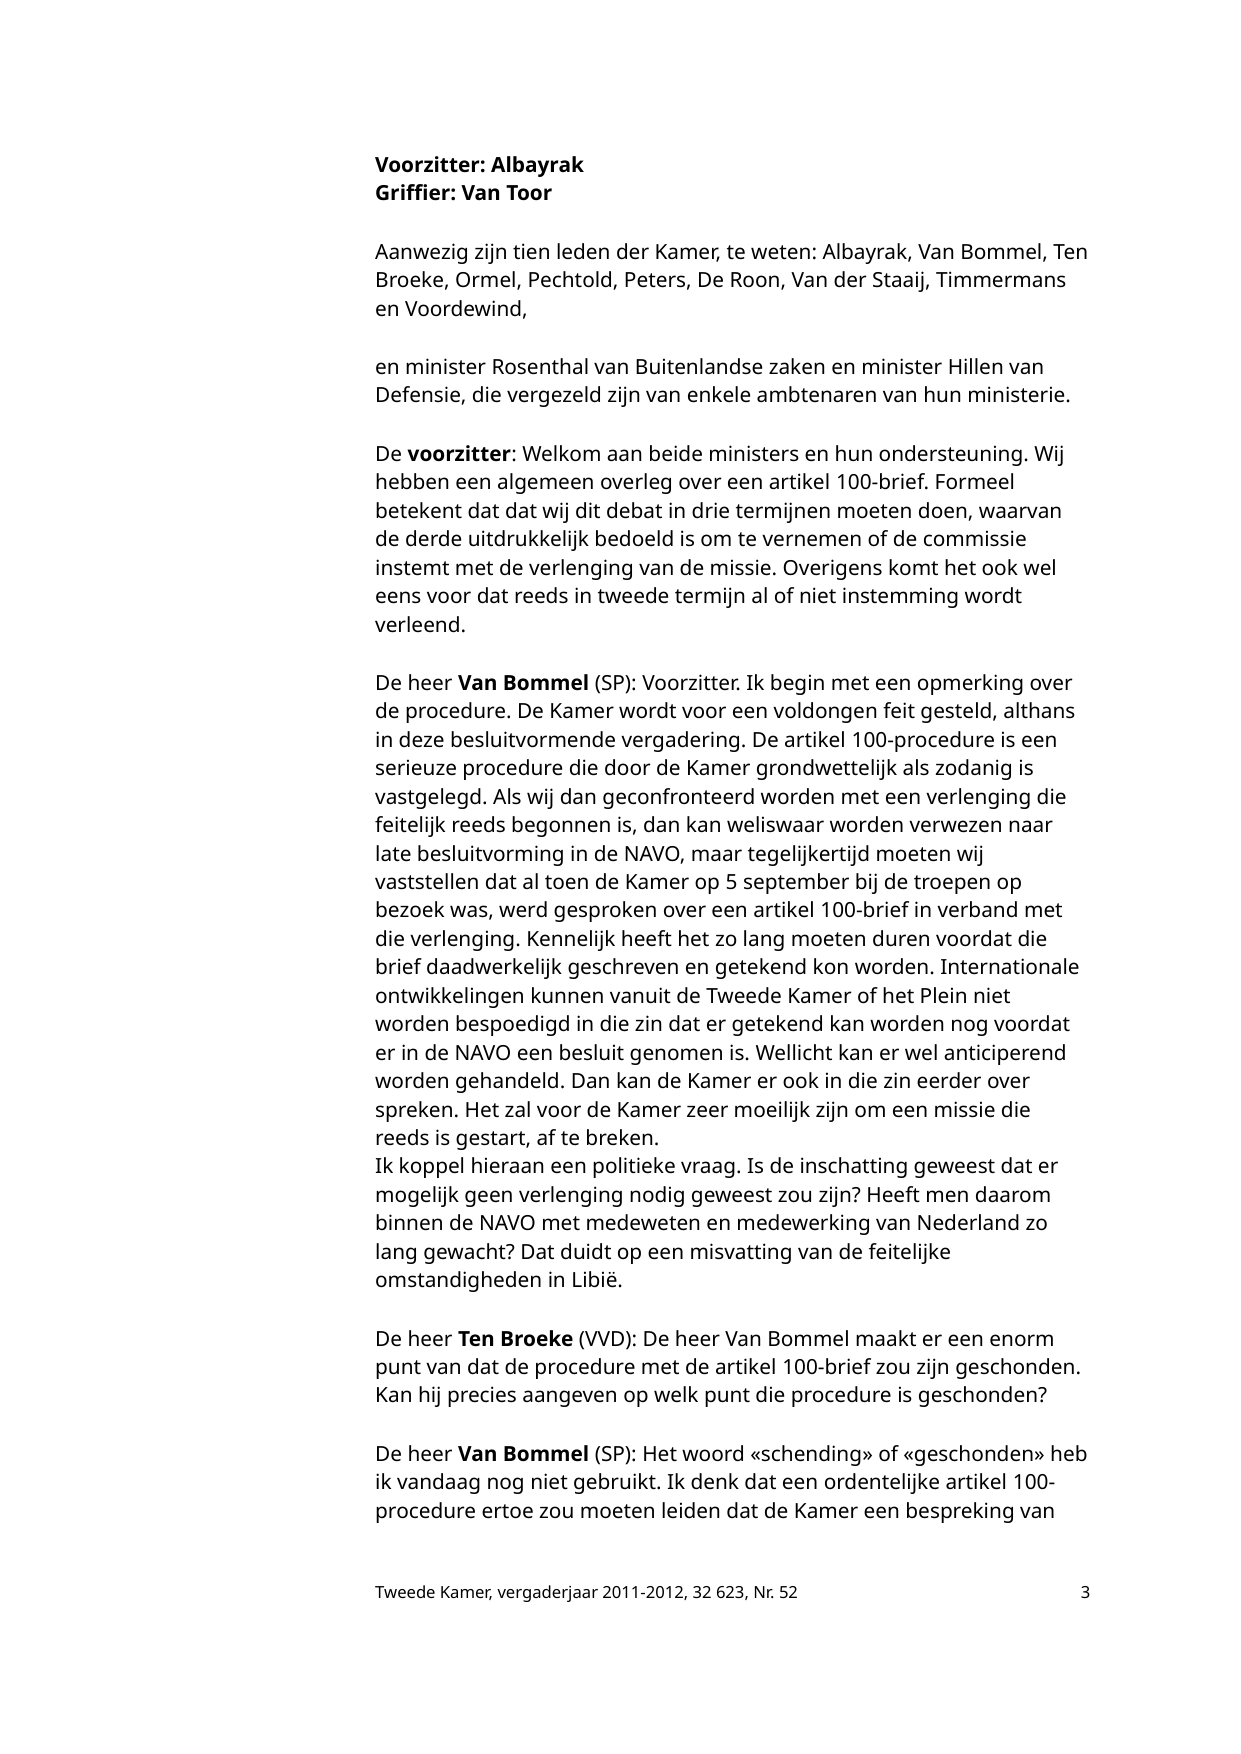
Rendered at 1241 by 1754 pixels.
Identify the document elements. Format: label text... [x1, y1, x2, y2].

text De heer Van Bommel (SP): Het woord «schending» of «geschonden» heb ik vandaag nog niet gebruikt. Ik denk dat een ordentelijke artikel 100-procedure ertoe zou moeten leiden dat de Kamer een bespreking van [375, 1439, 1090, 1524]
text De heer Van Bommel (SP): Voorzitter. Ik begin met een opmerking over de procedure. De Kamer wordt voor een voldongen feit gesteld, althans in deze besluitvormende vergadering. De artikel 100-procedure is een serieuze procedure die door de Kamer grondwettelijk als zodanig is vastgelegd. Als wij dan geconfronteerd worden met een verlenging die feitelijk reeds begonnen is, dan kan weliswaar worden verwezen naar late besluitvorming in de NAVO, maar tegelijkertijd moeten wij vaststellen dat al toen de Kamer op 5 september bij de troepen op bezoek was, werd gesproken over een artikel 100-brief in verband met die verlenging. Kennelijk heeft het zo lang moeten duren voordat die brief daadwerkelijk geschreven en getekend kon worden. Internationale ontwikkelingen kunnen vanuit de Tweede Kamer of het Plein niet worden bespoedigd in die zin dat er getekend kan worden nog voordat er in de NAVO een besluit genomen is. Wellicht kan er wel anticiperend worden gehandeld. Dan kan de Kamer er ook in die zin eerder over spreken. Het zal voor de Kamer zeer moeilijk zijn om een missie die reeds is gestart, af te breken. [375, 668, 1090, 1152]
text Voorzitter: Albayrak [375, 150, 1090, 178]
text Aanwezig zijn tien leden der Kamer, te weten: Albayrak, Van Bommel, Ten Broeke, Ormel, Pechtold, Peters, De Roon, Van der Staaij, Timmermans en Voordewind, [375, 237, 1090, 322]
text De heer Ten Broeke (VVD): De heer Van Bommel maakt er een enorm punt van dat de procedure met de artikel 100-brief zou zijn geschonden. Kan hij precies aangeven op welk punt die procedure is geschonden? [375, 1324, 1090, 1409]
text Griffier: Van Toor [375, 178, 1090, 207]
text De voorzitter: Welkom aan beide ministers en hun ondersteuning. Wij hebben een algemeen overleg over een artikel 100-brief. Formeel betekent dat dat wij dit debat in drie termijnen moeten doen, waarvan de derde uitdrukkelijk bedoeld is om te vernemen of de commissie instemt met de verlenging van de missie. Overigens komt het ook wel eens voor dat reeds in tweede termijn al of niet instemming wordt verleend. [375, 439, 1090, 638]
text Ik koppel hieraan een politieke vraag. Is de inschatting geweest dat er mogelijk geen verlenging nodig geweest zou zijn? Heeft men daarom binnen de NAVO met medeweten en medewerking van Nederland zo lang gewacht? Dat duidt op een misvatting van de feitelijke omstandigheden in Libië. [375, 1152, 1090, 1294]
text en minister Rosenthal van Buitenlandse zaken en minister Hillen van Defensie, die vergezeld zijn van enkele ambtenaren van hun ministerie. [375, 352, 1090, 409]
